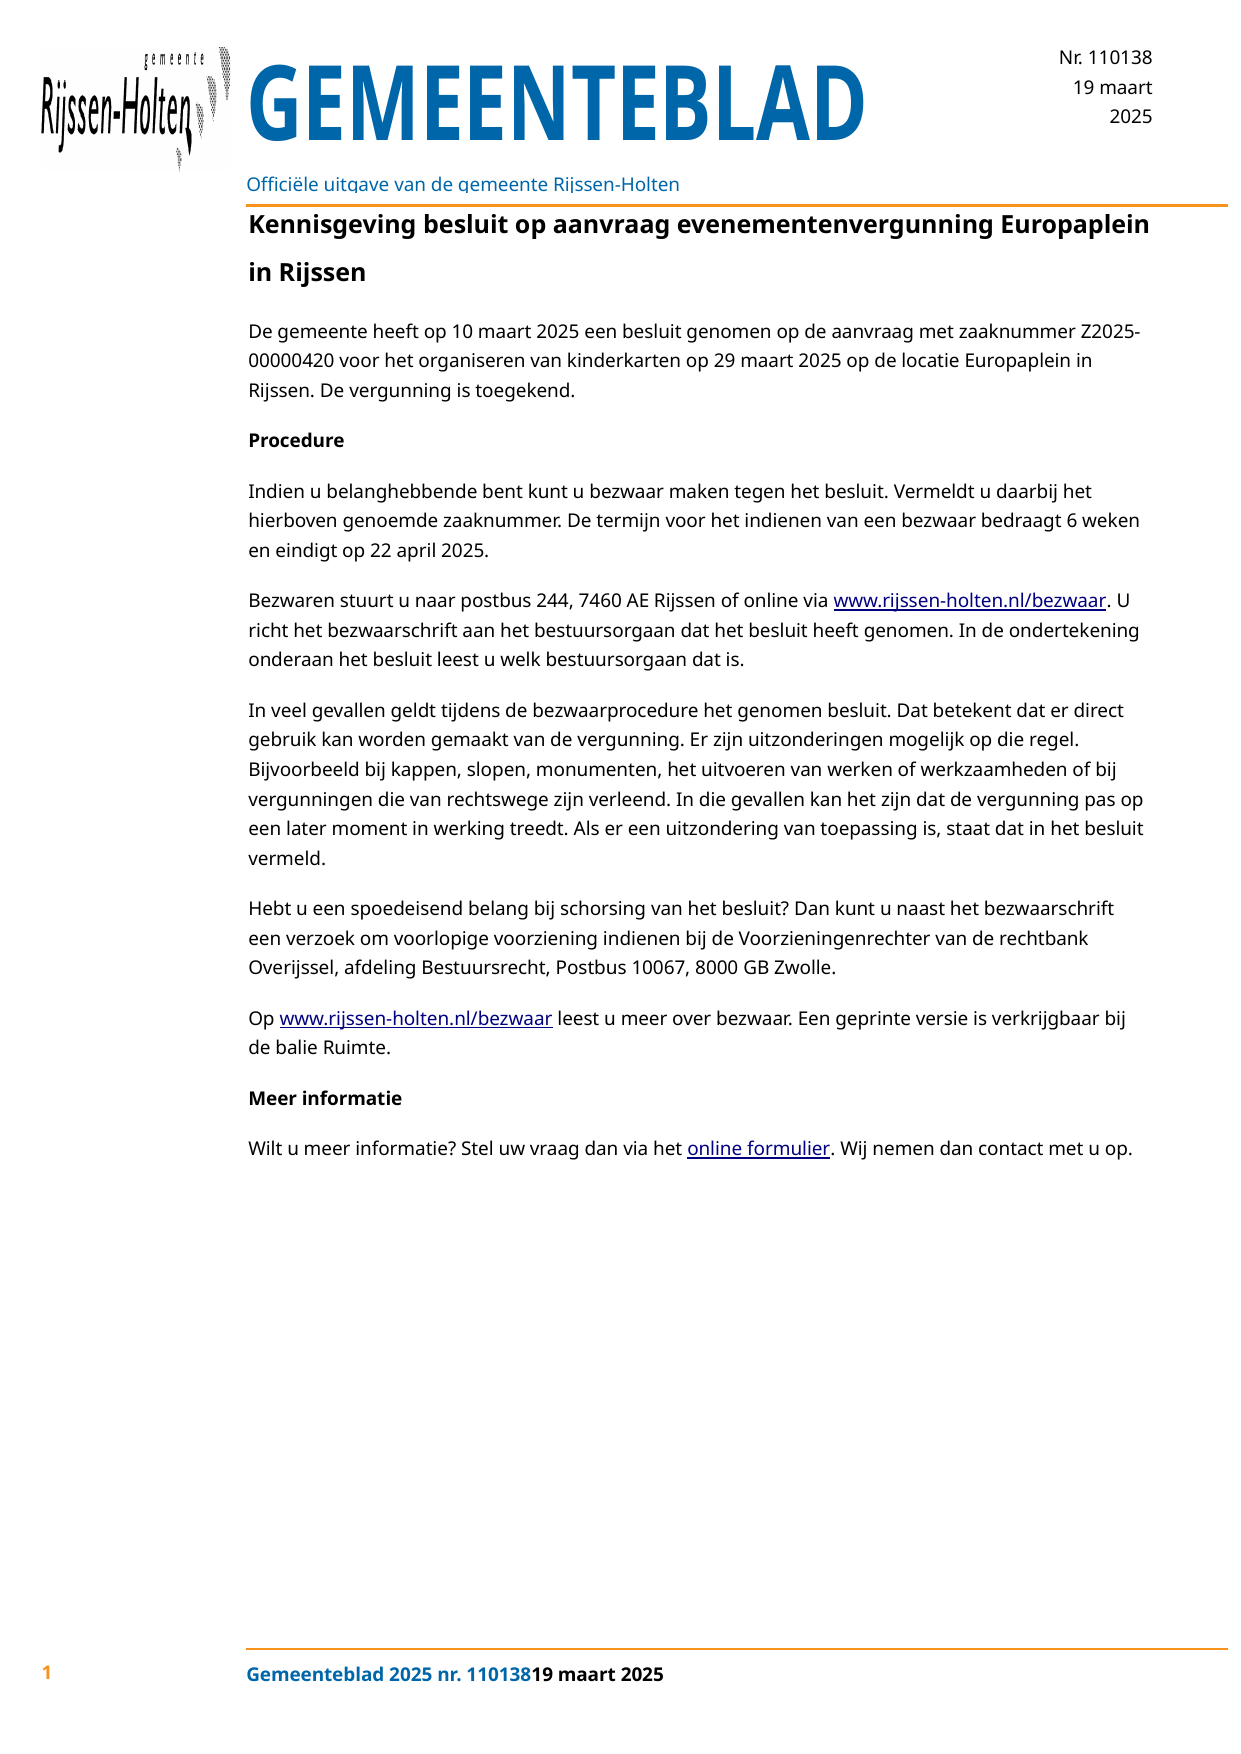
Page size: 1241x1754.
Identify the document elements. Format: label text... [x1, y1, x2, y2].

text Op www.rijssen-holten.nl/bezwaar leest u meer over bezwaar. Een geprinte versie is verkrijgbaar bij de balie Ruimte. [248, 1005, 1152, 1060]
text Meer informatie [248, 1085, 1152, 1111]
text Hebt u een spoedeisend belang bij schorsing van het besluit? Dan kunt u naast het bezwaarschrift een verzoek om voorlopige voorziening indienen bij de Voorzieningenrechter van de rechtbank Overijssel, afdeling Bestuursrecht, Postbus 10067, 8000 GB Zwolle. [248, 895, 1152, 980]
text In veel gevallen geldt tijdens de bezwaarprocedure het genomen besluit. Dat betekent dat er direct gebruik kan worden gemaakt van de vergunning. Er zijn uitzonderingen mogelijk op die regel. Bijvoorbeeld bij kappen, slopen, monumenten, het uitvoeren van werken of werkzaamheden of bij vergunningen die van rechtswege zijn verleend. In die gevallen kan het zijn dat de vergunning pas op een later moment in werking treedt. Als er een uitzondering van toepassing is, staat dat in het besluit vermeld. [248, 697, 1152, 871]
text Procedure [248, 427, 1152, 453]
text Kennisgeving besluit op aanvraag evenementenvergunning Europaplein in Rijssen [248, 207, 1152, 288]
text Bezwaren stuurt u naar postbus 244, 7460 AE Rijssen of online via www.rijssen-holten.nl/bezwaar. U richt het bezwaarschrift aan het bestuursorgaan dat het besluit heeft genomen. In de ondertekening onderaan het besluit leest u welk bestuursorgaan dat is. [248, 587, 1152, 672]
text De gemeente heeft op 10 maart 2025 een besluit genomen op de aanvraag met zaaknummer Z2025-00000420 voor het organiseren van kinderkarten op 29 maart 2025 op de locatie Europaplein in Rijssen. De vergunning is toegekend. [248, 318, 1152, 403]
text Indien u belanghebbende bent kunt u bezwaar maken tegen het besluit. Vermeldt u daarbij het hierboven genoemde zaaknummer. De termijn voor het indienen van een bezwaar bedraagt 6 weken en eindigt op 22 april 2025. [248, 478, 1152, 563]
picture [41, 47, 231, 172]
text Wilt u meer informatie? Stel uw vraag dan via het online formulier. Wij nemen dan contact met u op. [248, 1135, 1152, 1161]
